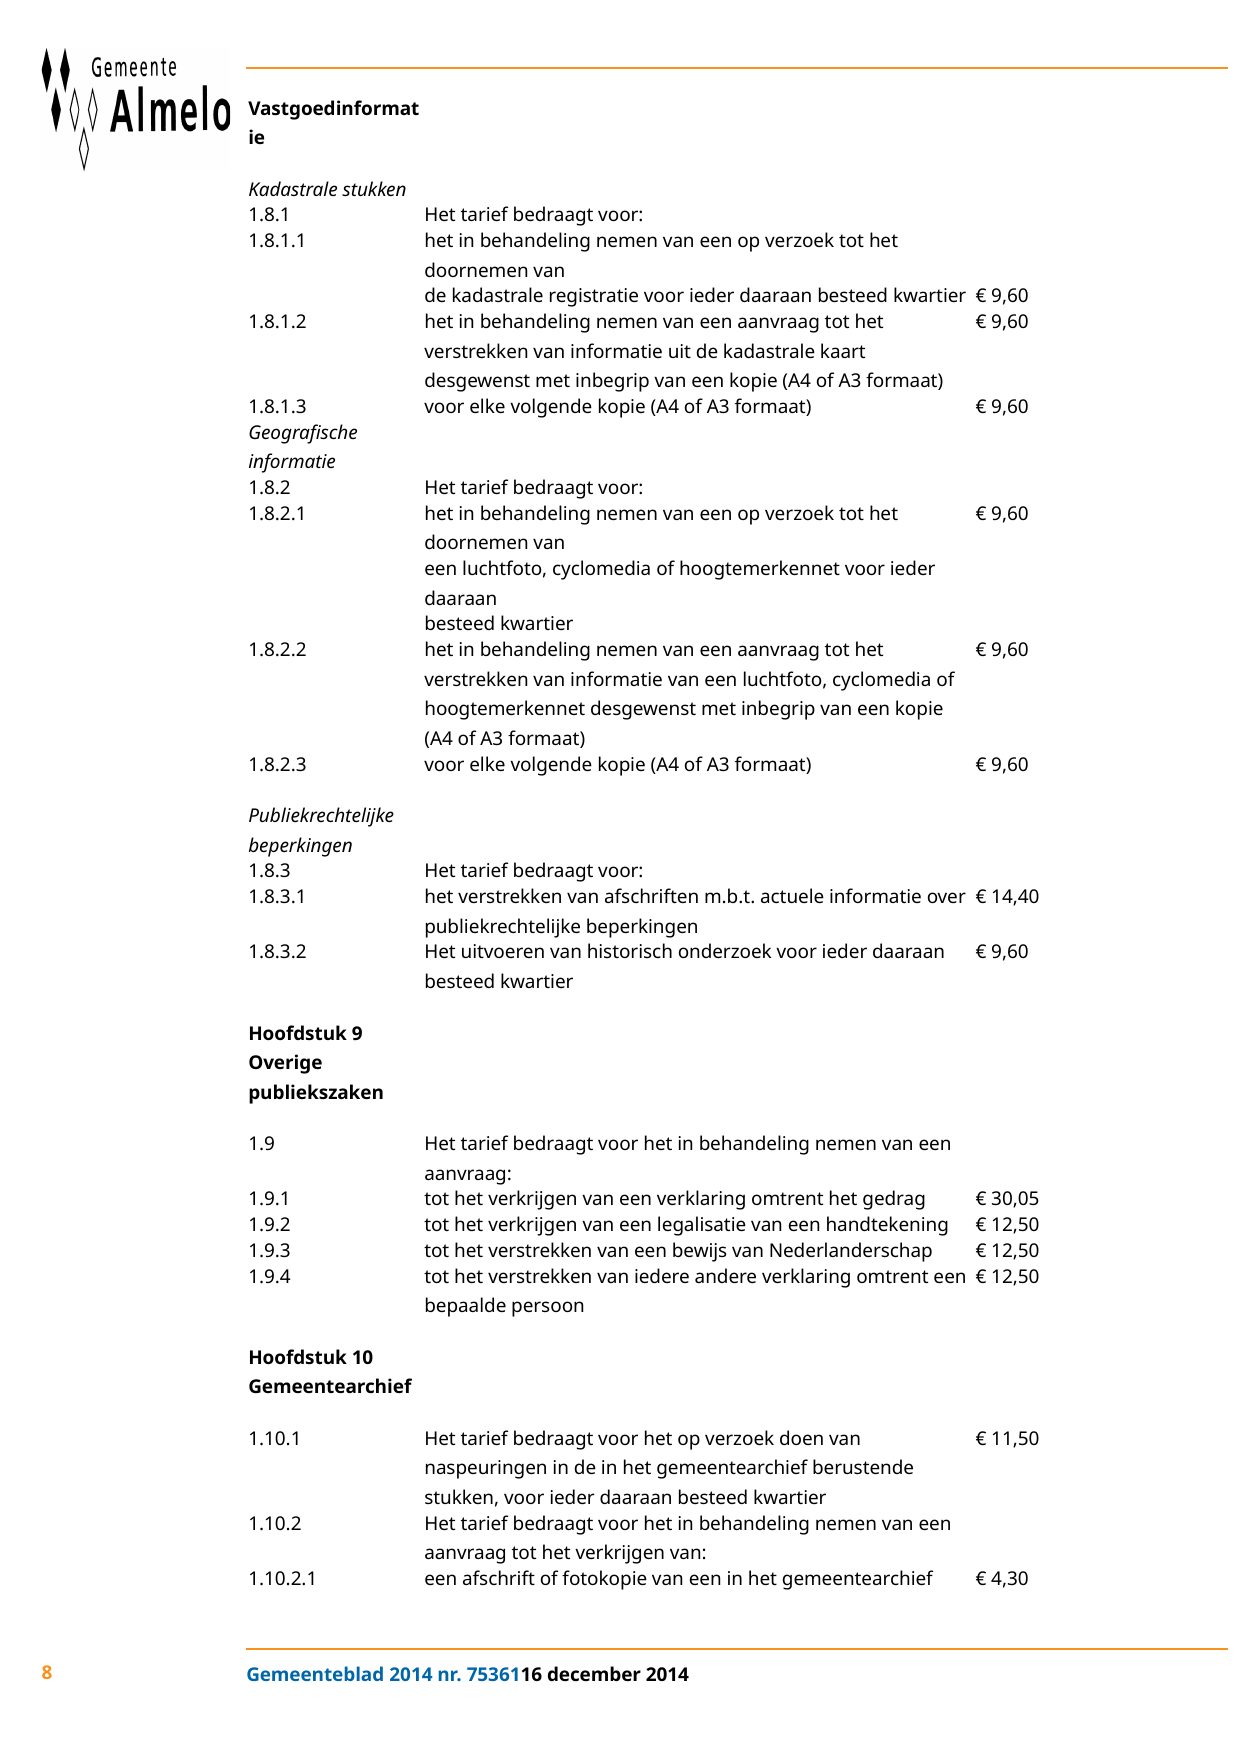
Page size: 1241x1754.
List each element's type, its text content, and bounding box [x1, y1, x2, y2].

table_cell 1.10.1 [248, 1425, 424, 1510]
table_cell 1.8.2.2 [248, 636, 424, 751]
table_cell Het tarief bedraagt voor: [424, 858, 975, 883]
table_cell [424, 1105, 975, 1130]
table_cell € 9,60 [975, 500, 1152, 555]
table_cell tot het verkrijgen van een verklaring omtrent het gedrag [424, 1186, 975, 1211]
table_cell € 9,60 [975, 636, 1152, 751]
table_cell Kadastrale stukken [248, 176, 424, 202]
table_cell [424, 95, 975, 150]
table_cell [424, 802, 975, 858]
table_cell [975, 1399, 1152, 1425]
table_cell [975, 994, 1152, 1020]
table_cell 1.8.3.2 [248, 939, 424, 994]
table_cell Het tarief bedraagt voor: [424, 474, 975, 500]
table_cell 1.9.4 [248, 1263, 424, 1318]
table_cell [424, 1318, 975, 1344]
table_cell tot het verstrekken van iedere andere verklaring omtrent een bepaalde persoon [424, 1263, 975, 1318]
table_cell [248, 994, 424, 1020]
table_cell een luchtfoto, cyclomedia of hoogtemerkennet voor ieder daaraan [424, 555, 975, 611]
table_cell 1.8.3 [248, 858, 424, 883]
table_cell [424, 419, 975, 474]
table_cell [424, 1344, 975, 1399]
table_cell [424, 1020, 975, 1104]
table_cell [975, 1510, 1152, 1565]
table_cell [424, 1399, 975, 1425]
table_cell [975, 1318, 1152, 1344]
table_cell 1.9.2 [248, 1211, 424, 1237]
table_cell € 9,60 [975, 393, 1152, 419]
table_cell [424, 150, 975, 176]
table_cell 1.8.2 [248, 474, 424, 500]
table_cell voor elke volgende kopie (A4 of A3 formaat) [424, 393, 975, 419]
table_cell € 14,40 [975, 883, 1152, 939]
table_cell [248, 1318, 424, 1344]
table_cell het in behandeling nemen van een aanvraag tot het verstrekken van informatie van een luchtfoto, cyclomedia of hoogtemerkennet desgewenst met inbegrip van een kopie (A4 of A3 formaat) [424, 636, 975, 751]
table_cell 1.8.3.1 [248, 883, 424, 939]
table_cell tot het verstrekken van een bewijs van Nederlanderschap [424, 1237, 975, 1263]
table_cell voor elke volgende kopie (A4 of A3 formaat) [424, 751, 975, 777]
table_cell tot het verkrijgen van een legalisatie van een handtekening [424, 1211, 975, 1237]
table_cell [248, 611, 424, 636]
table_cell besteed kwartier [424, 611, 975, 636]
table_cell 1.8.1 [248, 202, 424, 227]
table_cell Publiekrechtelijke beperkingen [248, 802, 424, 858]
table_cell 1.8.2.3 [248, 751, 424, 777]
table_cell € 30,05 [975, 1186, 1152, 1211]
table_cell 1.10.2 [248, 1510, 424, 1565]
table_cell Het uitvoeren van historisch onderzoek voor ieder daaraan besteed kwartier [424, 939, 975, 994]
table_cell Hoofdstuk 10 Gemeentearchief [248, 1344, 424, 1399]
table_cell [975, 474, 1152, 500]
table_cell het in behandeling nemen van een op verzoek tot het doornemen van [424, 500, 975, 555]
table_cell Het tarief bedraagt voor het op verzoek doen van naspeuringen in de in het gemeentearchief berustende stukken, voor ieder daaraan besteed kwartier [424, 1425, 975, 1510]
table_cell € 12,50 [975, 1211, 1152, 1237]
table_cell 1.8.1.2 [248, 308, 424, 393]
table_cell 1.9 [248, 1130, 424, 1186]
table_cell het in behandeling nemen van een op verzoek tot het doornemen van [424, 227, 975, 283]
table_cell [975, 202, 1152, 227]
table_cell € 9,60 [975, 751, 1152, 777]
table_cell het in behandeling nemen van een aanvraag tot het verstrekken van informatie uit de kadastrale kaart desgewenst met inbegrip van een kopie (A4 of A3 formaat) [424, 308, 975, 393]
table_cell [424, 994, 975, 1020]
table_cell een afschrift of fotokopie van een in het gemeentearchief [424, 1565, 975, 1591]
table_cell [248, 150, 424, 176]
table_cell Het tarief bedraagt voor: [424, 202, 975, 227]
table_cell [248, 777, 424, 802]
table_cell het verstrekken van afschriften m.b.t. actuele informatie over publiekrechtelijke beperkingen [424, 883, 975, 939]
table_cell Hoofdstuk 9 Overige publiekszaken [248, 1020, 424, 1104]
table_cell [975, 227, 1152, 283]
table_cell [975, 1105, 1152, 1130]
table_cell € 11,50 [975, 1425, 1152, 1510]
table_cell [975, 611, 1152, 636]
table_cell [975, 777, 1152, 802]
table_cell € 9,60 [975, 283, 1152, 308]
table_cell € 12,50 [975, 1237, 1152, 1263]
table_cell Vastgoedinformatie [248, 95, 424, 150]
table_cell 1.10.2.1 [248, 1565, 424, 1591]
table_cell € 12,50 [975, 1263, 1152, 1318]
table_cell [248, 283, 424, 308]
table_cell [975, 1130, 1152, 1186]
table_cell Geografische informatie [248, 419, 424, 474]
table_cell € 9,60 [975, 308, 1152, 393]
table_cell [248, 1399, 424, 1425]
table_cell [975, 555, 1152, 611]
table_cell Het tarief bedraagt voor het in behandeling nemen van een aanvraag tot het verkrijgen van: [424, 1510, 975, 1565]
table_cell de kadastrale registratie voor ieder daaraan besteed kwartier [424, 283, 975, 308]
table_cell [248, 555, 424, 611]
table_cell [424, 777, 975, 802]
table_cell 1.8.2.1 [248, 500, 424, 555]
table_cell [424, 176, 975, 202]
picture [41, 47, 231, 172]
table_cell 1.9.3 [248, 1237, 424, 1263]
table_cell 1.9.1 [248, 1186, 424, 1211]
table_cell 1.8.1.3 [248, 393, 424, 419]
table_cell Het tarief bedraagt voor het in behandeling nemen van een aanvraag: [424, 1130, 975, 1186]
table_cell [248, 1105, 424, 1130]
table_cell 1.8.1.1 [248, 227, 424, 283]
table_cell [975, 858, 1152, 883]
table_cell € 9,60 [975, 939, 1152, 994]
table_cell [975, 150, 1152, 176]
table_cell € 4,30 [975, 1565, 1152, 1591]
